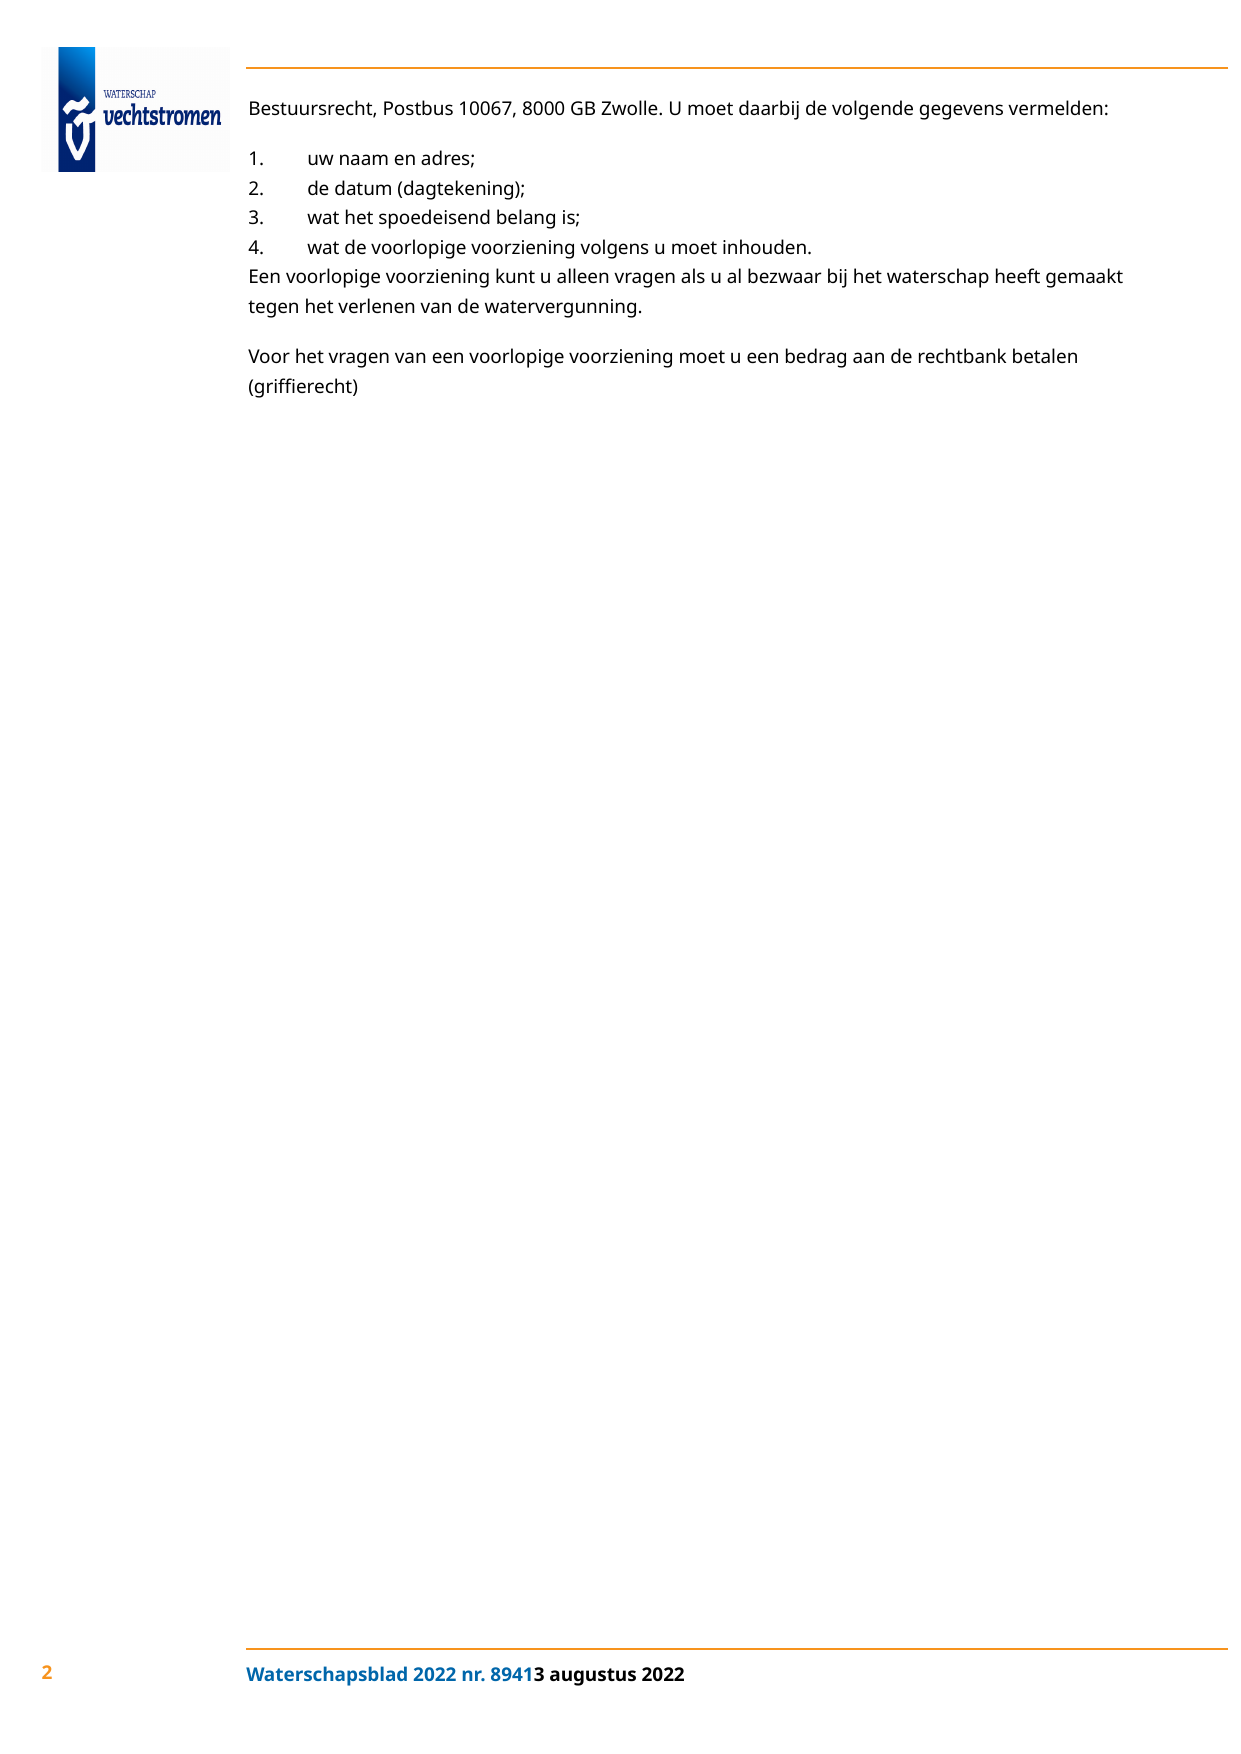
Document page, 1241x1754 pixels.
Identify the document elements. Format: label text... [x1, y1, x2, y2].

list wat de voorlopige voorziening volgens u moet inhouden. [248, 234, 1152, 260]
picture [41, 47, 231, 172]
list uw naam en adres; [248, 145, 1152, 171]
list wat het spoedeisend belang is; [248, 204, 1152, 230]
list de datum (dagtekening); [248, 175, 1152, 201]
text Voor het vragen van een voorlopige voorziening moet u een bedrag aan de rechtbank betalen (griffierecht) [248, 343, 1152, 399]
text Bestuursrecht, Postbus 10067, 8000 GB Zwolle. U moet daarbij de volgende gegevens vermelden: [248, 95, 1152, 121]
text Een voorlopige voorziening kunt u alleen vragen als u al bezwaar bij het waterschap heeft gemaakt tegen het verlenen van de watervergunning. [248, 263, 1152, 319]
